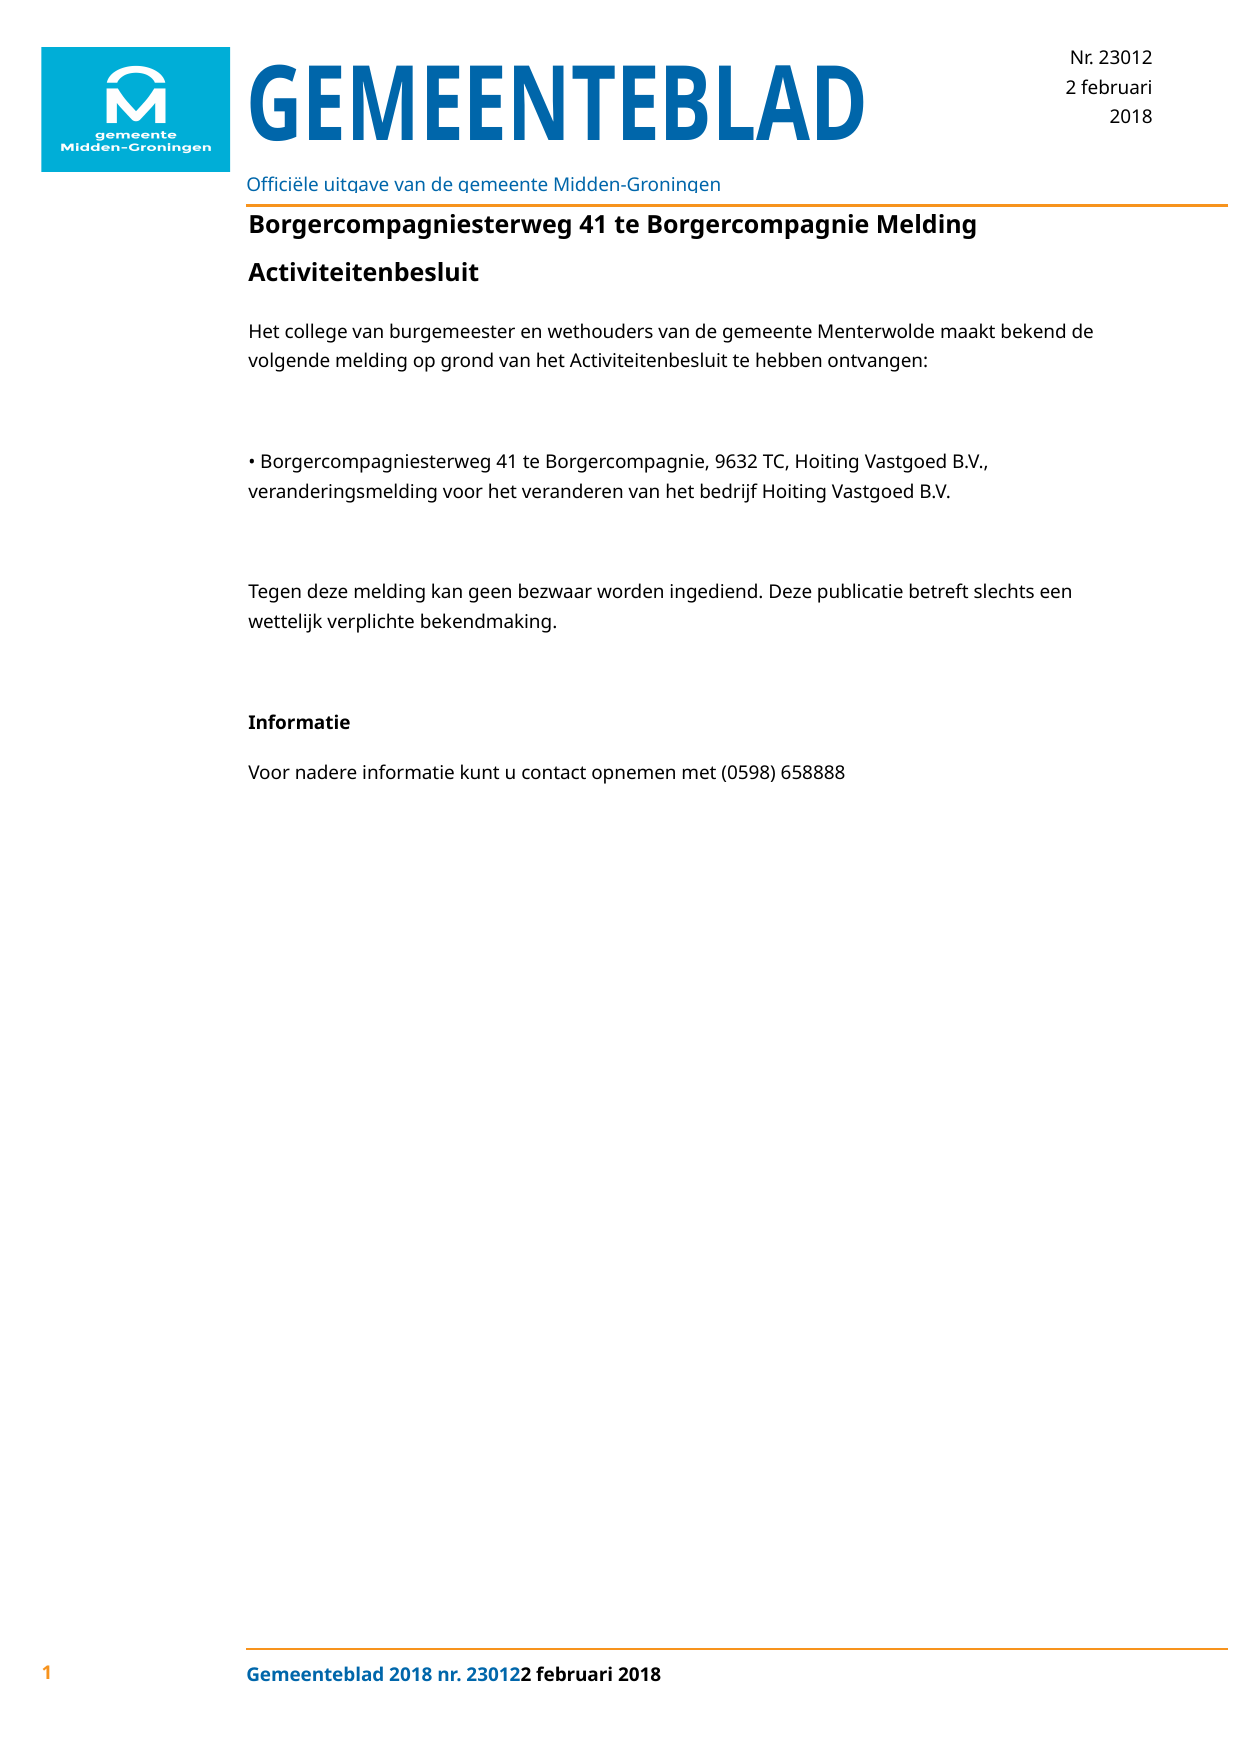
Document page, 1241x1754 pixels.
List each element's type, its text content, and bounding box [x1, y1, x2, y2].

text Informatie [248, 709, 1152, 735]
picture [184, 146, 190, 153]
picture [107, 89, 165, 122]
text Tegen deze melding kan geen bezwaar worden ingediend. Deze publicatie betreft slechts een wettelijk verplichte bekendmaking. [248, 579, 1152, 634]
picture [108, 66, 164, 82]
text • Borgercompagniesterweg 41 te Borgercompagnie, 9632 TC, Hoiting Vastgoed B.V., veranderingsmelding voor het veranderen van het bedrijf Hoiting Vastgoed B.V. [248, 448, 1152, 504]
text Voor nadere informatie kunt u contact opnemen met (0598) 658888 [248, 759, 1152, 785]
text Het college van burgemeester en wethouders van de gemeente Menterwolde maakt bekend de volgende melding op grond van het Activiteitenbesluit te hebben ontvangen: [248, 318, 1152, 373]
text Borgercompagniesterweg 41 te Borgercompagnie Melding Activiteitenbesluit [248, 207, 1152, 288]
